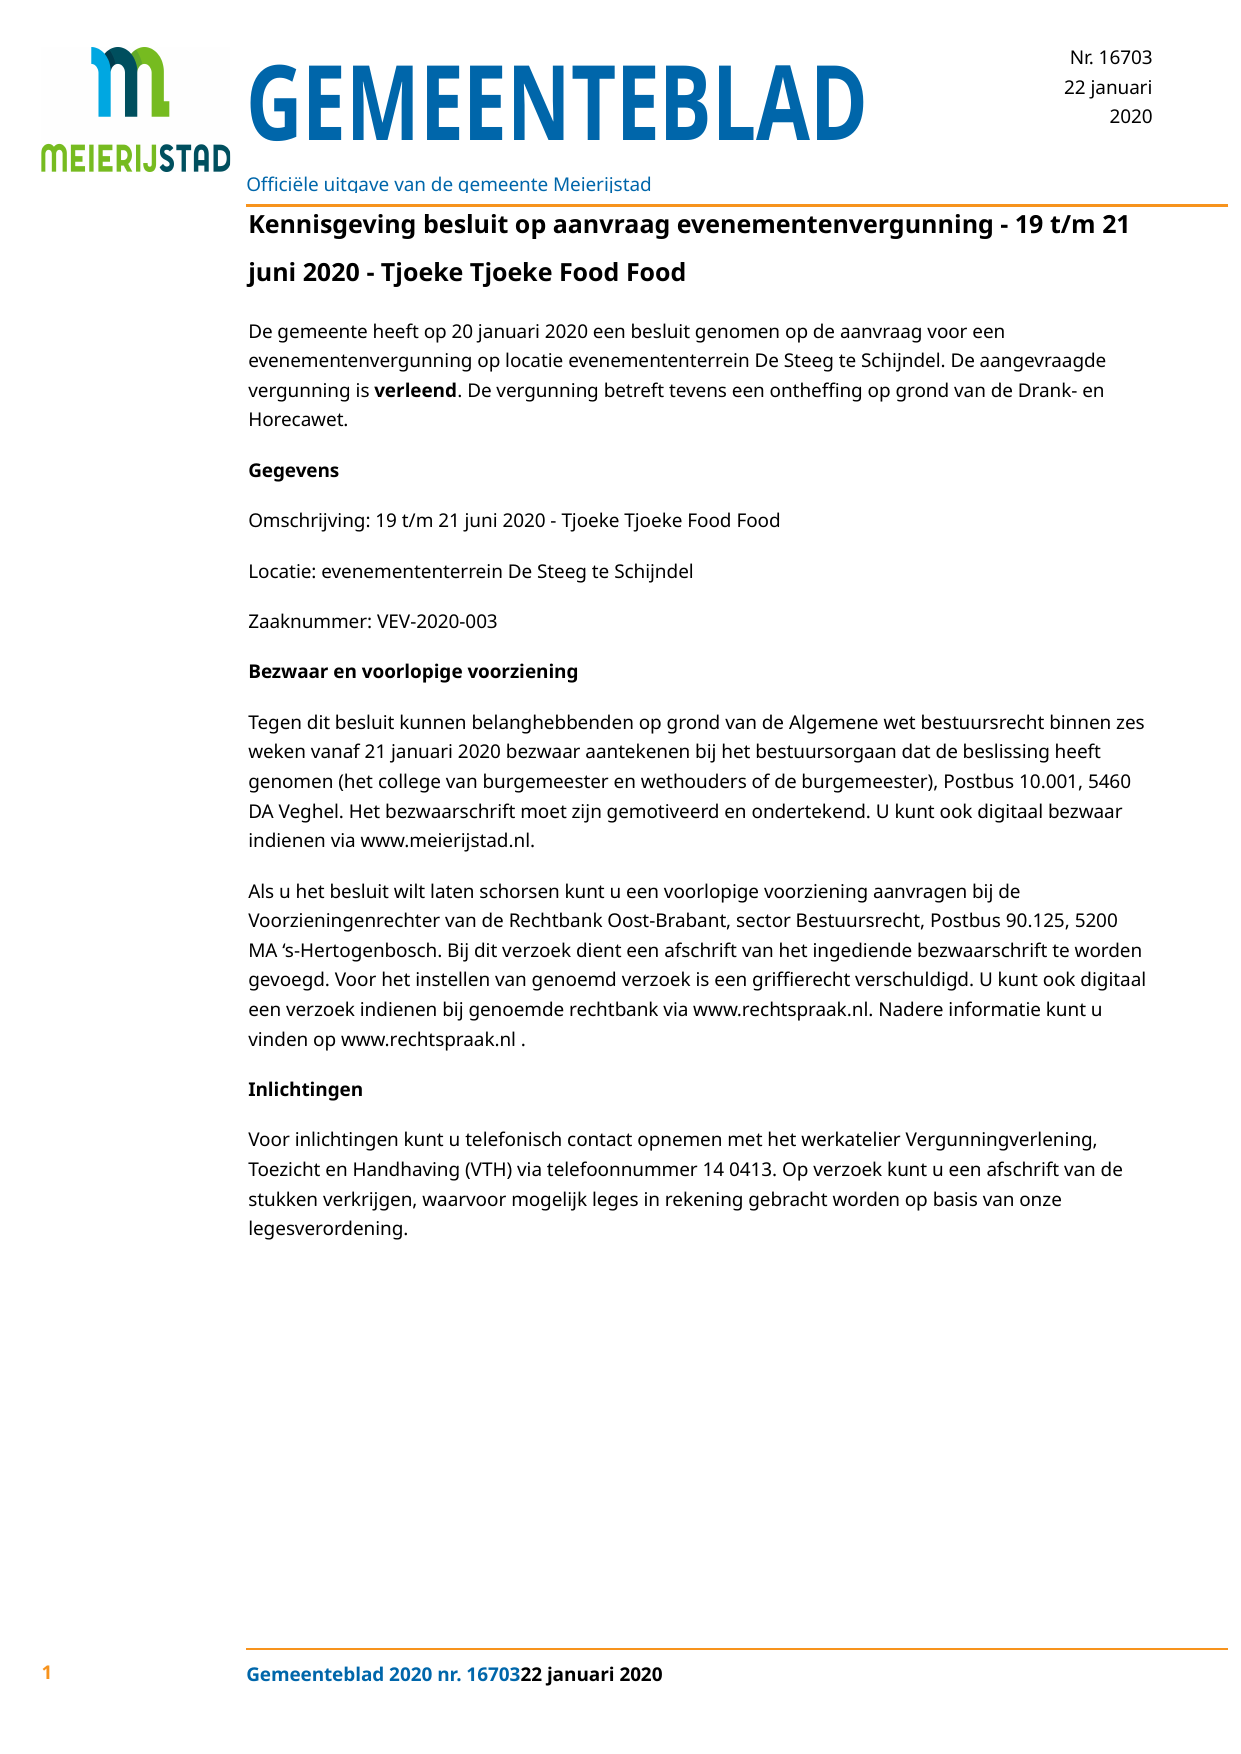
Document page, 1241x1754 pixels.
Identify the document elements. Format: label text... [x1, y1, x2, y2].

text Omschrijving: 19 t/m 21 juni 2020 - Tjoeke Tjoeke Food Food [248, 507, 1152, 533]
text Als u het besluit wilt laten schorsen kunt u een voorlopige voorziening aanvragen bij de Voorzieningenrechter van de Rechtbank Oost-Brabant, sector Bestuursrecht, Postbus 90.125, 5200 MA ‘s-Hertogenbosch. Bij dit verzoek dient een afschrift van het ingediende bezwaarschrift te worden gevoegd. Voor het instellen van genoemd verzoek is een griffierecht verschuldigd. U kunt ook digitaal een verzoek indienen bij genoemde rechtbank via www.rechtspraak.nl. Nadere informatie kunt u vinden op www.rechtspraak.nl . [248, 878, 1152, 1052]
picture [41, 47, 231, 172]
text Bezwaar en voorlopige voorziening [248, 659, 1152, 684]
text Voor inlichtingen kunt u telefonisch contact opnemen met het werkatelier Vergunningverlening, Toezicht en Handhaving (VTH) via telefoonnummer 14 0413. Op verzoek kunt u een afschrift van de stukken verkrijgen, waarvoor mogelijk leges in rekening gebracht worden op basis van onze legesverordening. [248, 1127, 1152, 1241]
text Locatie: evenemententerrein De Steeg te Schijndel [248, 558, 1152, 584]
text Kennisgeving besluit op aanvraag evenementenvergunning - 19 t/m 21 juni 2020 - Tjoeke Tjoeke Food Food [248, 207, 1152, 288]
text Inlichtingen [248, 1076, 1152, 1102]
text Zaaknummer: VEV-2020-003 [248, 608, 1152, 634]
text Tegen dit besluit kunnen belanghebbenden op grond van de Algemene wet bestuursrecht binnen zes weken vanaf 21 januari 2020 bezwaar aantekenen bij het bestuursorgaan dat de beslissing heeft genomen (het college van burgemeester en wethouders of de burgemeester), Postbus 10.001, 5460 DA Veghel. Het bezwaarschrift moet zijn gemotiveerd en ondertekend. U kunt ook digitaal bezwaar indienen via www.meierijstad.nl. [248, 709, 1152, 853]
text Gegevens [248, 457, 1152, 483]
text De gemeente heeft op 20 januari 2020 een besluit genomen op de aanvraag voor een evenementenvergunning op locatie evenemententerrein De Steeg te Schijndel. De aangevraagde vergunning is verleend. De vergunning betreft tevens een ontheffing op grond van de Drank- en Horecawet. [248, 318, 1152, 432]
